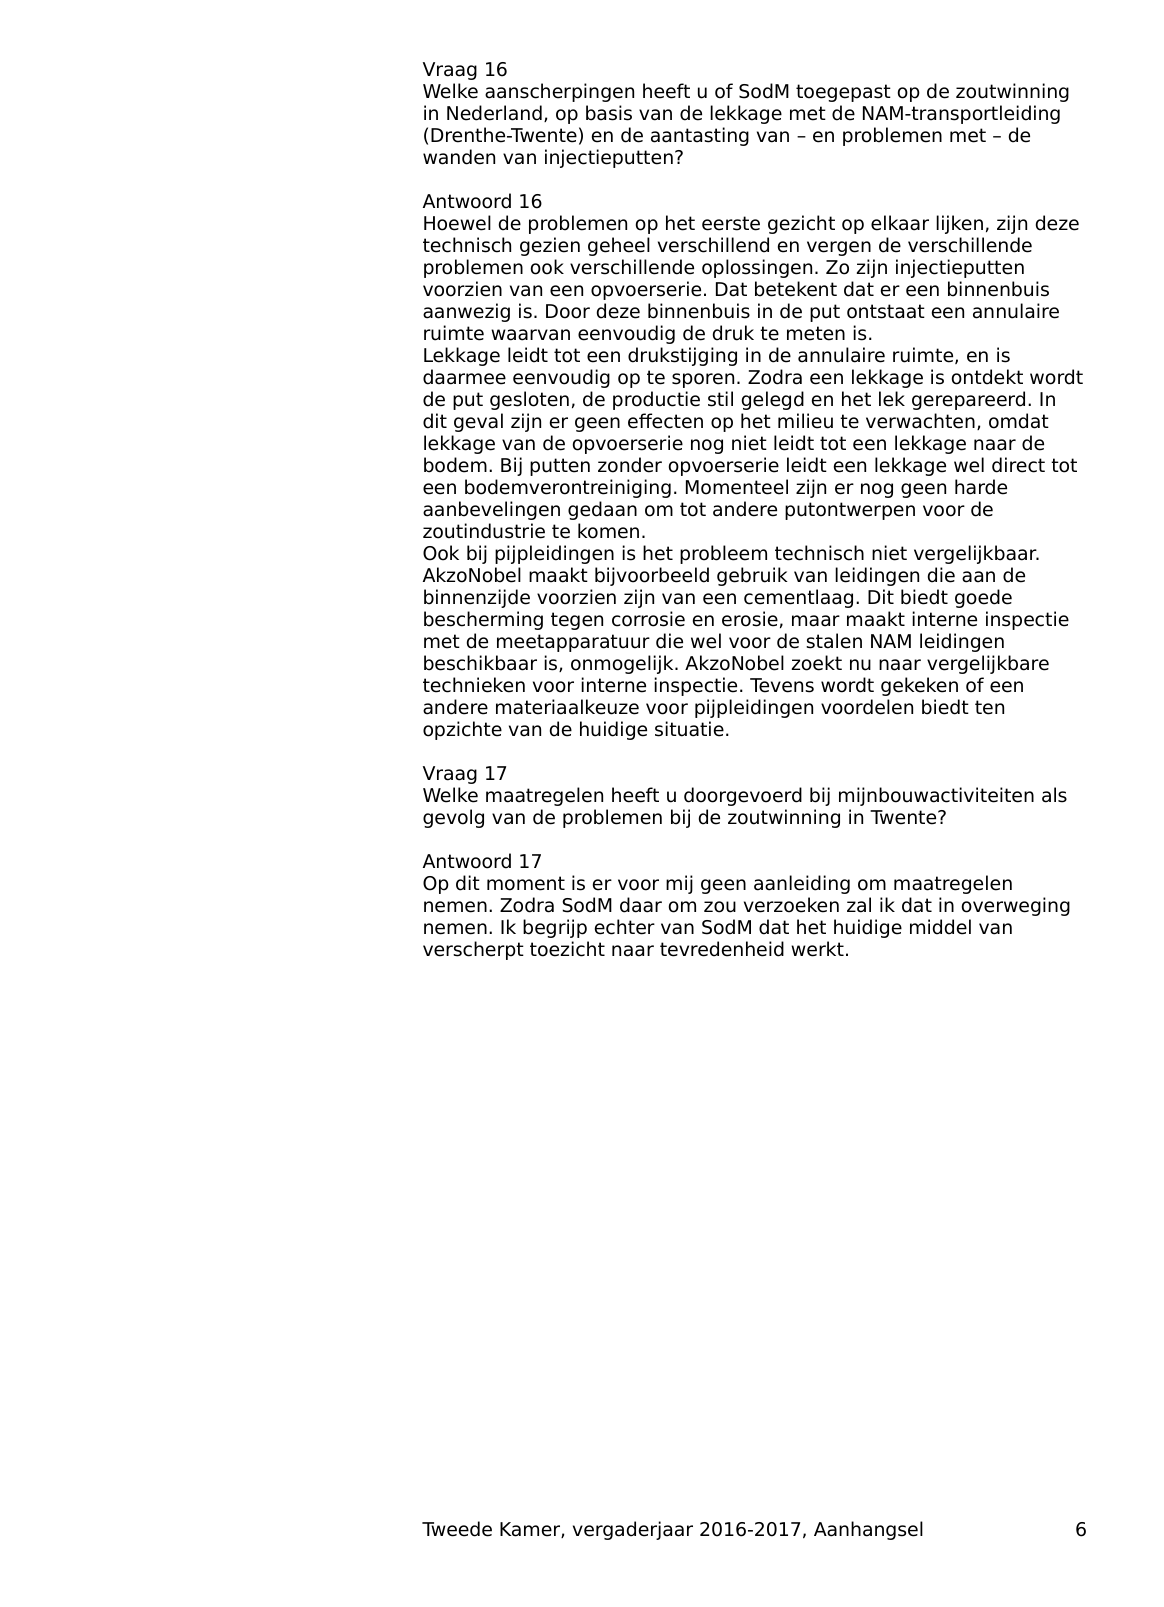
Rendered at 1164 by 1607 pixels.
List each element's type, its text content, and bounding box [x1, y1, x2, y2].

text Antwoord 16 [422, 191, 1087, 213]
text Hoewel de problemen op het eerste gezicht op elkaar lijken, zijn deze technisch gezien geheel verschillend en vergen de verschillende problemen ook verschillende oplossingen. Zo zijn injectieputten voorzien van een opvoerserie. Dat betekent dat er een binnenbuis aanwezig is. Door deze binnenbuis in de put ontstaat een annulaire ruimte waarvan eenvoudig de druk te meten is. [422, 213, 1087, 345]
text Antwoord 17 [422, 851, 1087, 873]
text Ook bij pijpleidingen is het probleem technisch niet vergelijkbaar. AkzoNobel maakt bijvoorbeeld gebruik van leidingen die aan de binnenzijde voorzien zijn van een cementlaag. Dit biedt goede bescherming tegen corrosie en erosie, maar maakt interne inspectie met de meetapparatuur die wel voor de stalen NAM leidingen beschikbaar is, onmogelijk. AkzoNobel zoekt nu naar vergelijkbare technieken voor interne inspectie. Tevens wordt gekeken of een andere materiaalkeuze voor pijpleidingen voordelen biedt ten opzichte van de huidige situatie. [422, 543, 1087, 741]
text Vraag 16 [422, 59, 1087, 81]
text Vraag 17 [422, 763, 1087, 785]
text Welke aanscherpingen heeft u of SodM toegepast op de zoutwinning in Nederland, op basis van de lekkage met de NAM-transportleiding (Drenthe-Twente) en de aantasting van – en problemen met – de wanden van injectieputten? [422, 81, 1087, 169]
text Welke maatregelen heeft u doorgevoerd bij mijnbouwactiviteiten als gevolg van de problemen bij de zoutwinning in Twente? [422, 785, 1087, 829]
text Op dit moment is er voor mij geen aanleiding om maatregelen nemen. Zodra SodM daar om zou verzoeken zal ik dat in overweging nemen. Ik begrijp echter van SodM dat het huidige middel van verscherpt toezicht naar tevredenheid werkt. [422, 873, 1087, 961]
text Lekkage leidt tot een drukstijging in de annulaire ruimte, en is daarmee eenvoudig op te sporen. Zodra een lekkage is ontdekt wordt de put gesloten, de productie stil gelegd en het lek gerepareerd. In dit geval zijn er geen effecten op het milieu te verwachten, omdat lekkage van de opvoerserie nog niet leidt tot een lekkage naar de bodem. Bij putten zonder opvoerserie leidt een lekkage wel direct tot een bodemverontreiniging. Momenteel zijn er nog geen harde aanbevelingen gedaan om tot andere putontwerpen voor de zoutindustrie te komen. [422, 345, 1087, 543]
